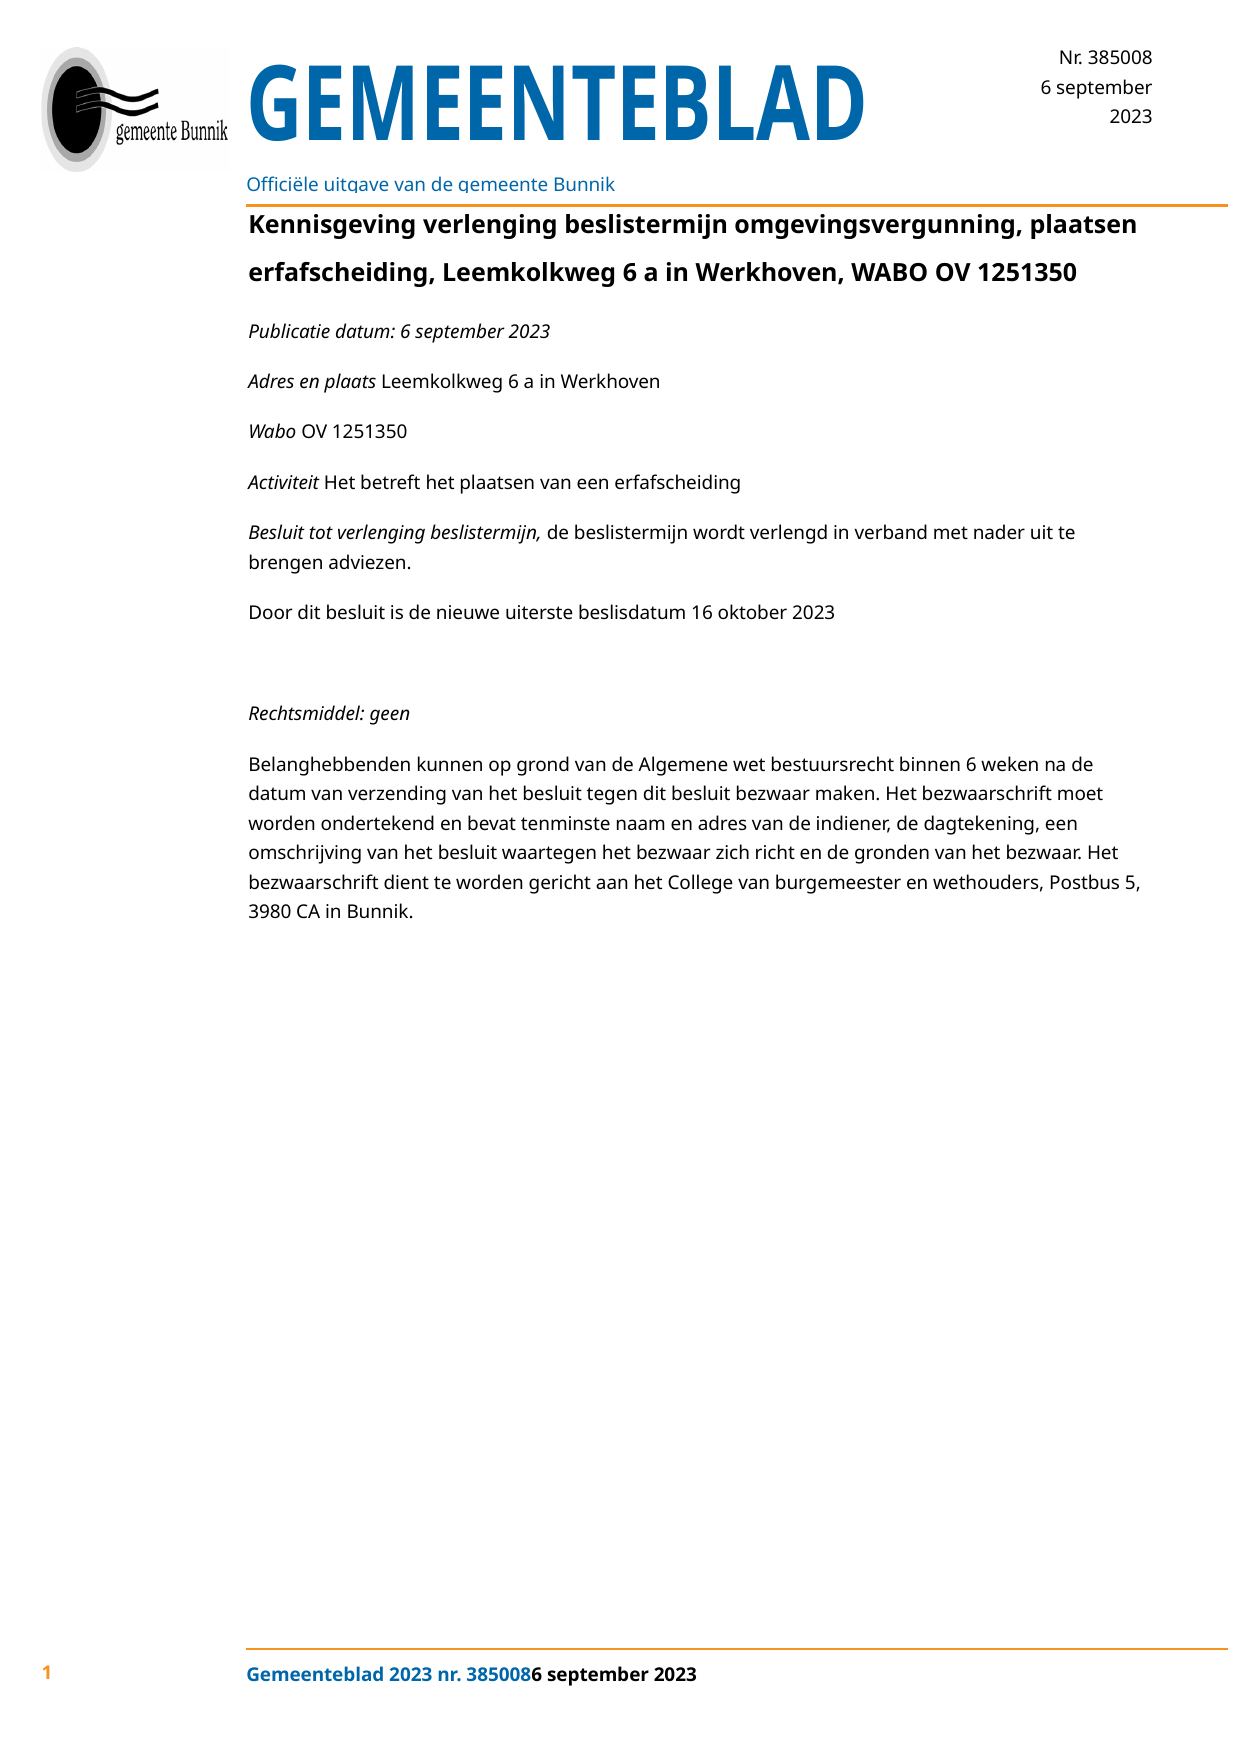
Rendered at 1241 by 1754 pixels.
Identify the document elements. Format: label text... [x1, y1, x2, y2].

text Door dit besluit is de nieuwe uiterste beslisdatum 16 oktober 2023 [248, 599, 1152, 625]
text Activiteit Het betreft het plaatsen van een erfafscheiding [248, 469, 1152, 495]
text Wabo OV 1251350 [248, 419, 1152, 444]
text Kennisgeving verlenging beslistermijn omgevingsvergunning, plaatsen erfafscheiding, Leemkolkweg 6 a in Werkhoven, WABO OV 1251350 [248, 207, 1152, 288]
text Belanghebbenden kunnen op grond van de Algemene wet bestuursrecht binnen 6 weken na de datum van verzending van het besluit tegen dit besluit bezwaar maken. Het bezwaarschrift moet worden ondertekend en bevat tenminste naam en adres van de indiener, de dagtekening, een omschrijving van het besluit waartegen het bezwaar zich richt en de gronden van het bezwaar. Het bezwaarschrift dient te worden gericht aan het College van burgemeester en wethouders, Postbus 5, 3980 CA in Bunnik. [248, 751, 1152, 924]
picture [41, 47, 231, 172]
text Besluit tot verlenging beslistermijn, de beslistermijn wordt verlengd in verband met nader uit te brengen adviezen. [248, 519, 1152, 575]
text Publicatie datum: 6 september 2023 [248, 318, 1152, 344]
text Rechtsmiddel: geen [248, 700, 1152, 726]
text Adres en plaats Leemkolkweg 6 a in Werkhoven [248, 368, 1152, 394]
